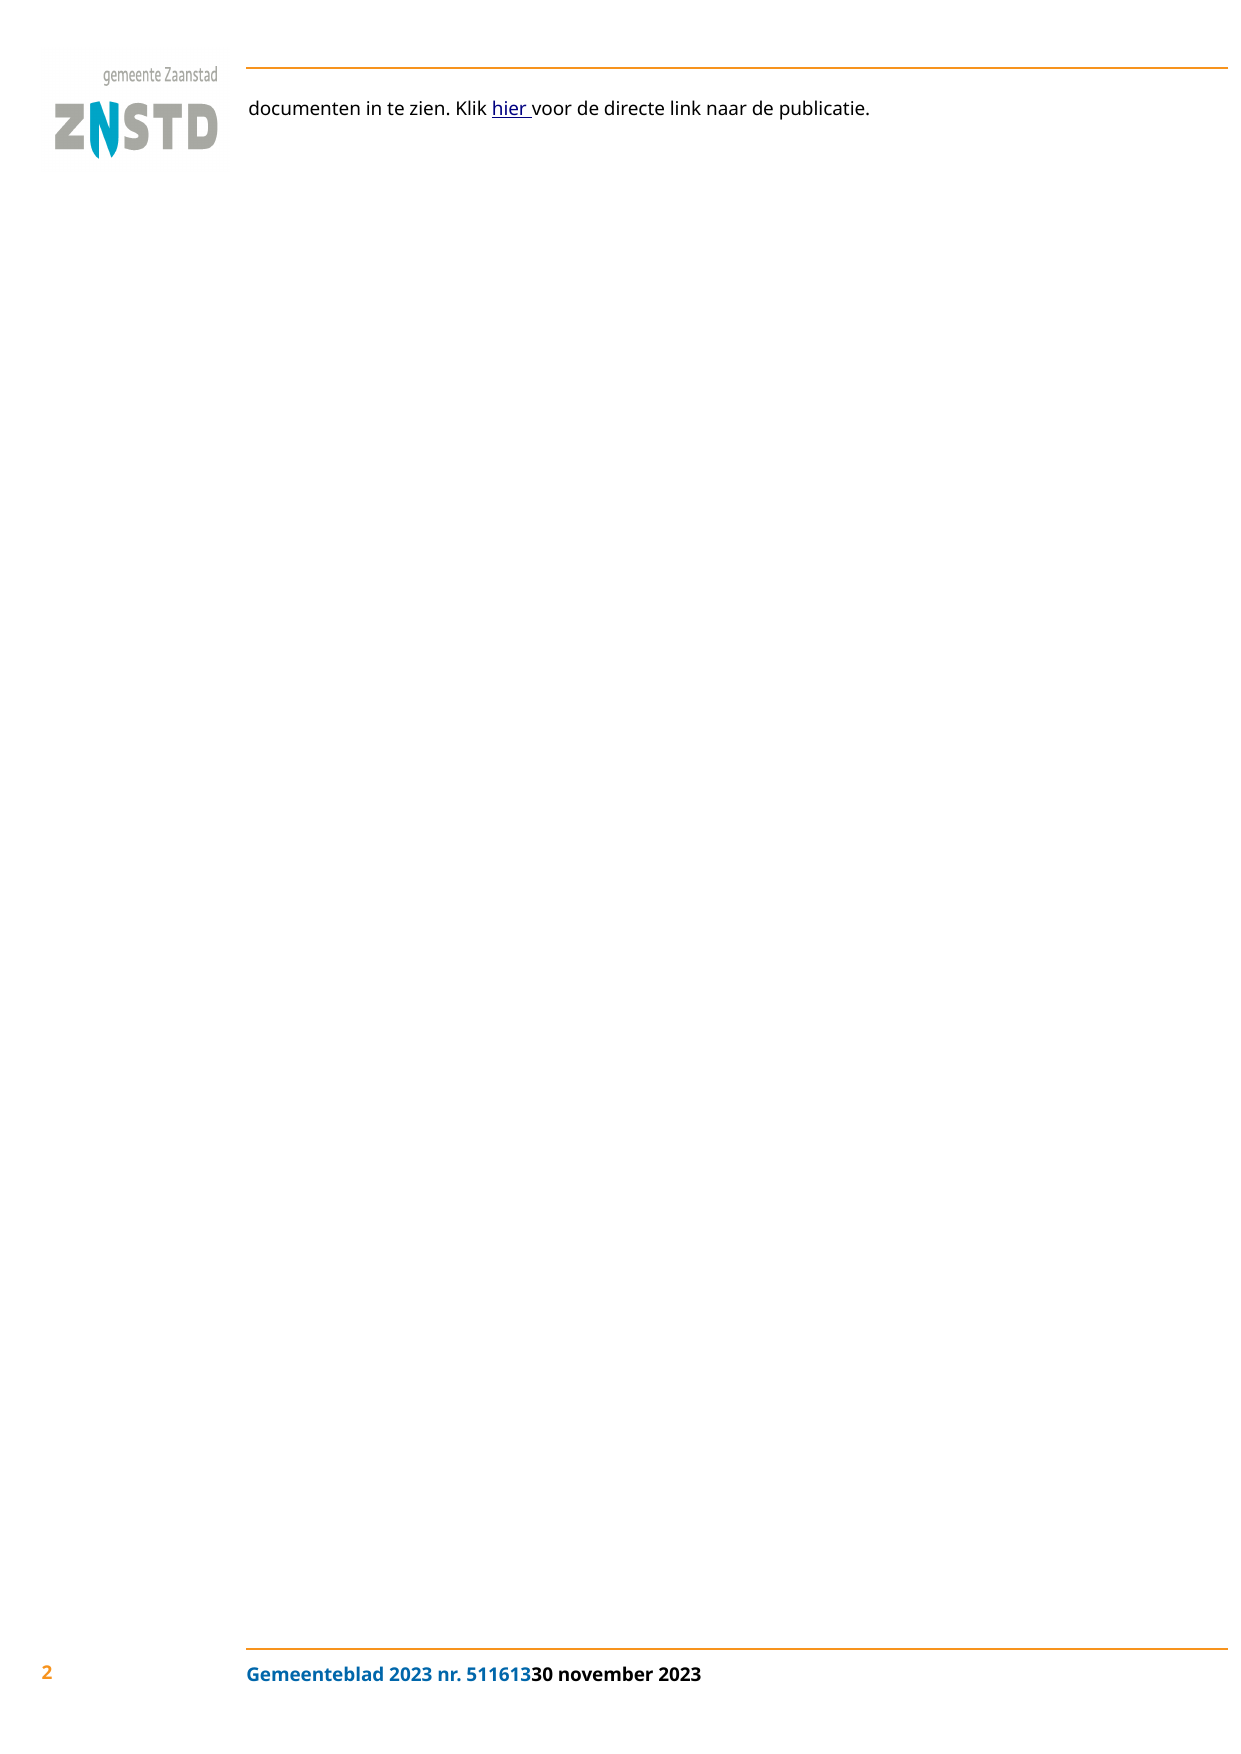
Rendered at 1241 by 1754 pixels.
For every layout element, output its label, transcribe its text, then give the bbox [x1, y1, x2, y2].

picture [41, 47, 231, 172]
text documenten in te zien. Klik hier voor de directe link naar de publicatie. [248, 95, 1152, 121]
